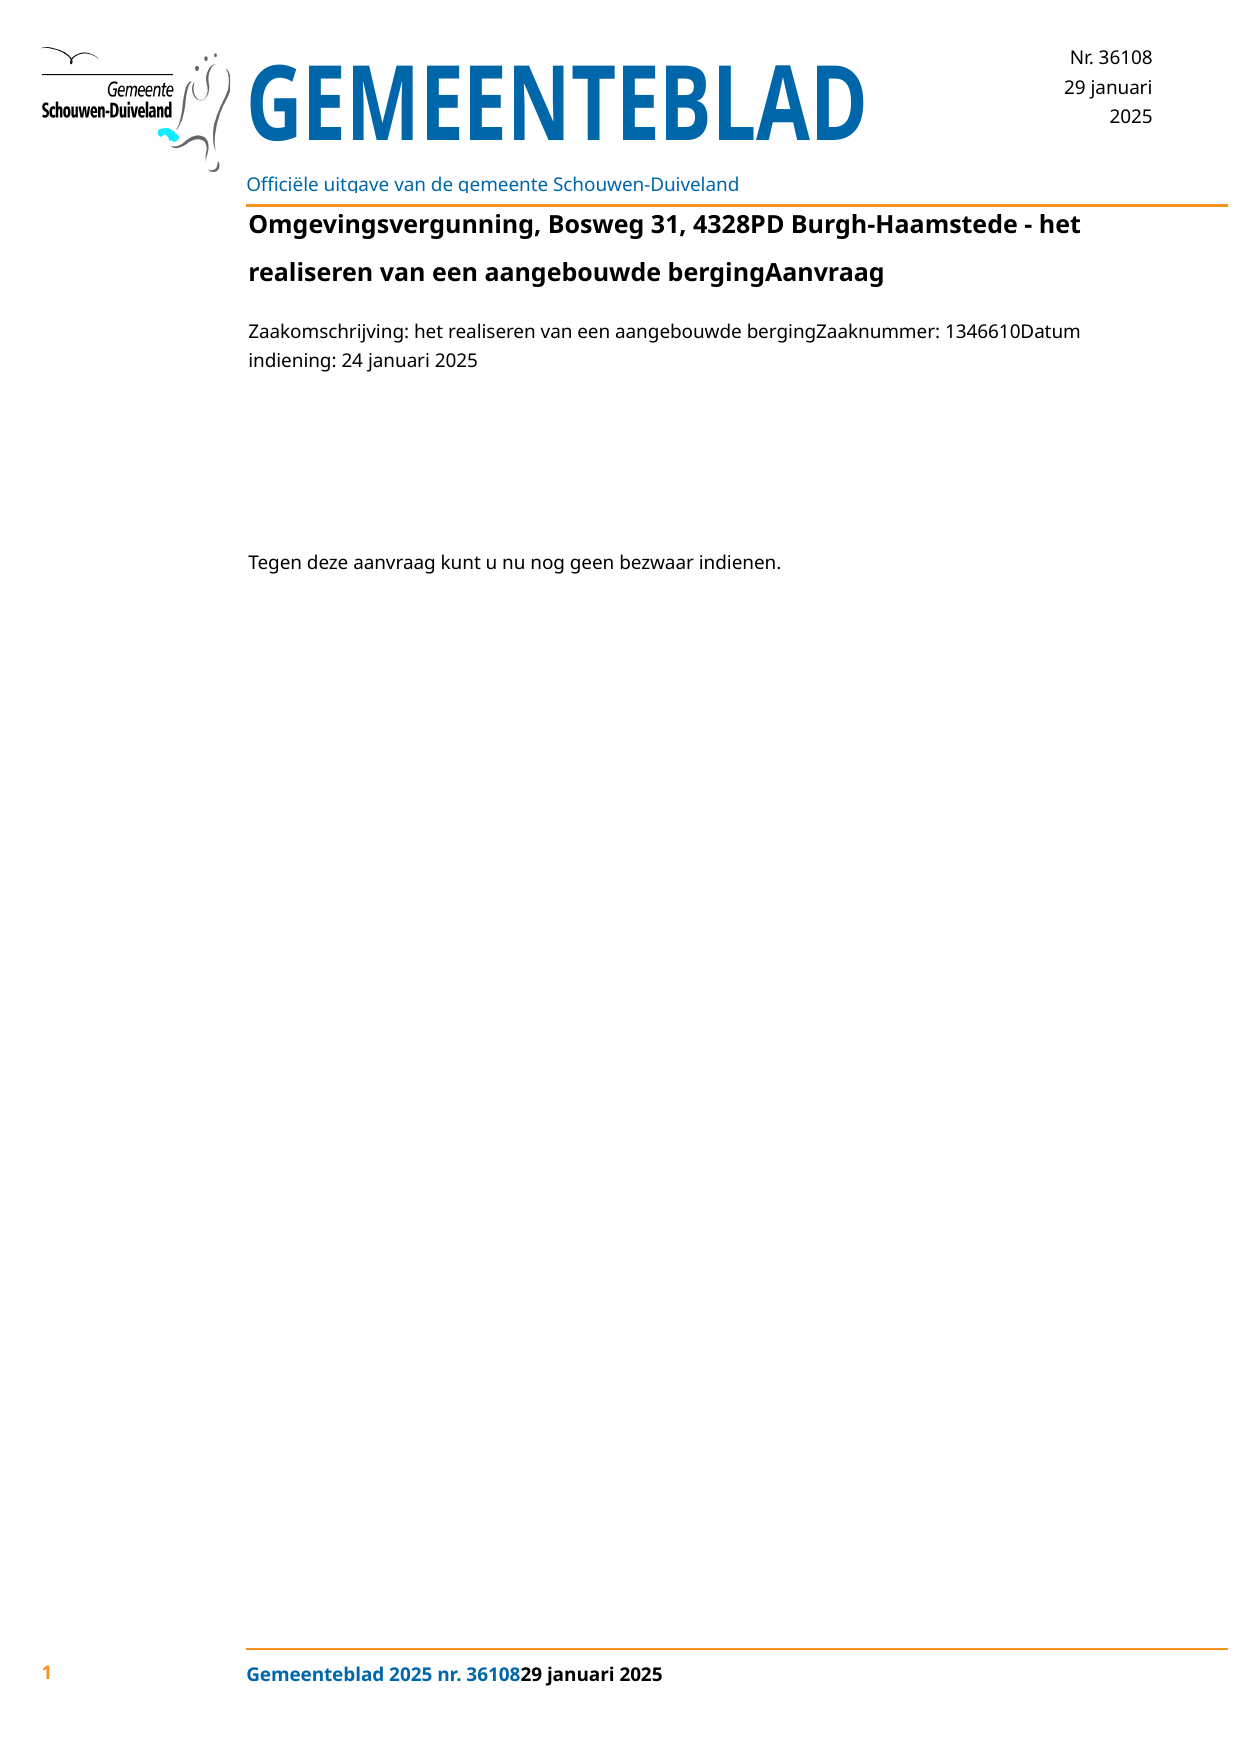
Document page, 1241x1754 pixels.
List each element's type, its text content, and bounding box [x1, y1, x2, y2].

text Tegen deze aanvraag kunt u nu nog geen bezwaar indienen. [248, 549, 1152, 575]
picture [41, 47, 231, 172]
text Zaakomschrijving: het realiseren van een aangebouwde bergingZaaknummer: 1346610Datum indiening: 24 januari 2025 [248, 318, 1152, 373]
text Omgevingsvergunning, Bosweg 31, 4328PD Burgh-Haamstede - het realiseren van een aangebouwde bergingAanvraag [248, 207, 1152, 288]
